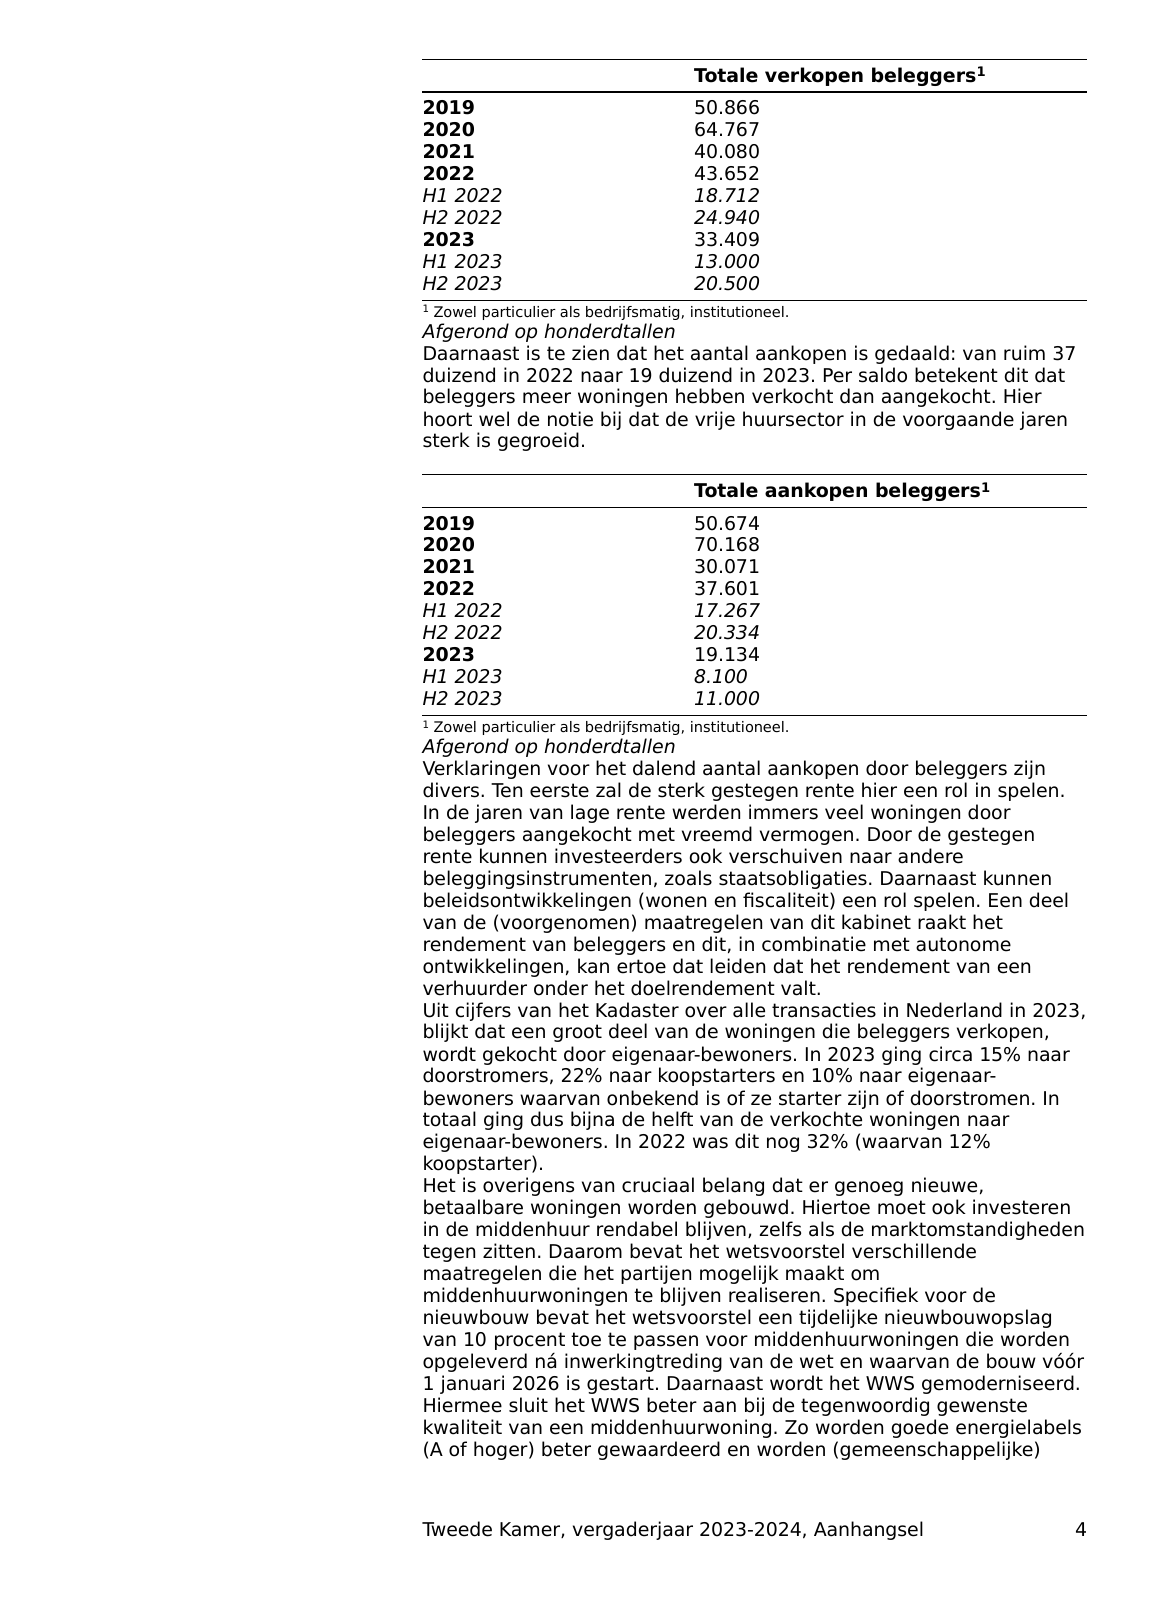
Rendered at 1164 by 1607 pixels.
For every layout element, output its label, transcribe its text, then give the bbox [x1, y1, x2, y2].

table_cell [599, 556, 688, 578]
table_cell 37.601 [688, 578, 1087, 600]
table_cell [599, 600, 688, 622]
table_cell 2020 [422, 534, 599, 556]
table_cell 20.500 [688, 273, 1087, 300]
table_cell H1 2023 [422, 666, 599, 688]
table_cell [599, 229, 688, 251]
table_cell 8.100 [688, 666, 1087, 688]
table_cell [599, 163, 688, 185]
table_cell 50.674 [688, 508, 1087, 534]
table_cell 20.334 [688, 622, 1087, 644]
table_cell 2022 [422, 578, 599, 600]
text Daarnaast is te zien dat het aantal aankopen is gedaald: van ruim 37 duizend in 2022 naar 19 duizend in 2023. Per saldo betekent dit dat beleggers meer woningen hebben verkocht dan aangekocht. Hier hoort wel de notie bij dat de vrije huursector in de voorgaande jaren sterk is gegroeid. [422, 342, 1087, 452]
table_cell 13.000 [688, 251, 1087, 273]
table_cell 19.134 [688, 644, 1087, 666]
table_header [422, 475, 599, 507]
table_header Totale aankopen beleggers1 [688, 475, 1087, 507]
table_cell 1 Zowel particulier als bedrijfsmatig, institutioneel. Afgerond op honderdtallen [422, 301, 1087, 342]
table_cell 24.940 [688, 207, 1087, 229]
table_cell 30.071 [688, 556, 1087, 578]
table_cell [599, 622, 688, 644]
text Uit cijfers van het Kadaster over alle transacties in Nederland in 2023, blijkt dat een groot deel van de woningen die beleggers verkopen, wordt gekocht door eigenaar-bewoners. In 2023 ging circa 15% naar doorstromers, 22% naar koopstarters en 10% naar eigenaar-bewoners waarvan onbekend is of ze starter zijn of doorstromen. In totaal ging dus bijna de helft van de verkochte woningen naar eigenaar-bewoners. In 2022 was dit nog 32% (waarvan 12% koopstarter). [422, 999, 1087, 1175]
table_cell H2 2022 [422, 207, 599, 229]
table_cell 17.267 [688, 600, 1087, 622]
table_cell 50.866 [688, 93, 1087, 119]
table_cell 70.168 [688, 534, 1087, 556]
table_cell 2020 [422, 119, 599, 141]
table_cell 2019 [422, 508, 599, 534]
table_cell 43.652 [688, 163, 1087, 185]
table_header [599, 60, 688, 91]
table_cell 2021 [422, 556, 599, 578]
table_cell 2023 [422, 229, 599, 251]
table_cell [599, 666, 688, 688]
table_cell [599, 119, 688, 141]
table_cell 2022 [422, 163, 599, 185]
table_cell 2021 [422, 141, 599, 163]
table_cell 11.000 [688, 688, 1087, 715]
text Het is overigens van cruciaal belang dat er genoeg nieuwe, betaalbare woningen worden gebouwd. Hiertoe moet ook investeren in de middenhuur rendabel blijven, zelfs als de marktomstandigheden tegen zitten. Daarom bevat het wetsvoorstel verschillende maatregelen die het partijen mogelijk maakt om middenhuurwoningen te blijven realiseren. Specifiek voor de nieuwbouw bevat het wetsvoorstel een tijdelijke nieuwbouwopslag van 10 procent toe te passen voor middenhuurwoningen die worden opgeleverd ná inwerkingtreding van de wet en waarvan de bouw vóór 1 januari 2026 is gestart. Daarnaast wordt het WWS gemoderniseerd. Hiermee sluit het WWS beter aan bij de tegenwoordig gewenste kwaliteit van een middenhuurwoning. Zo worden goede energielabels (A of hoger) beter gewaardeerd en worden (gemeenschappelijke) [422, 1175, 1087, 1461]
table_cell [599, 141, 688, 163]
table_cell [599, 251, 688, 273]
table_header [422, 60, 599, 91]
table_header Totale verkopen beleggers1 [688, 60, 1087, 91]
table_cell 64.767 [688, 119, 1087, 141]
table_cell H2 2023 [422, 688, 599, 715]
table_cell 18.712 [688, 185, 1087, 207]
table_cell [599, 644, 688, 666]
table_cell H2 2023 [422, 273, 599, 300]
table_cell 40.080 [688, 141, 1087, 163]
table_cell 2019 [422, 93, 599, 119]
table_cell [599, 207, 688, 229]
text Verklaringen voor het dalend aantal aankopen door beleggers zijn divers. Ten eerste zal de sterk gestegen rente hier een rol in spelen. In de jaren van lage rente werden immers veel woningen door beleggers aangekocht met vreemd vermogen. Door de gestegen rente kunnen investeerders ook verschuiven naar andere beleggingsinstrumenten, zoals staatsobligaties. Daarnaast kunnen beleidsontwikkelingen (wonen en fiscaliteit) een rol spelen. Een deel van de (voorgenomen) maatregelen van dit kabinet raakt het rendement van beleggers en dit, in combinatie met autonome ontwikkelingen, kan ertoe dat leiden dat het rendement van een verhuurder onder het doelrendement valt. [422, 758, 1087, 999]
table_cell 33.409 [688, 229, 1087, 251]
table_cell [599, 273, 688, 300]
table_cell H1 2023 [422, 251, 599, 273]
table_cell [599, 578, 688, 600]
table_cell H2 2022 [422, 622, 599, 644]
table_cell [599, 93, 688, 119]
table_cell 2023 [422, 644, 599, 666]
table_cell [599, 688, 688, 715]
table_cell [599, 508, 688, 534]
table_cell H1 2022 [422, 185, 599, 207]
table_cell [599, 185, 688, 207]
table_header [599, 475, 688, 507]
table_cell H1 2022 [422, 600, 599, 622]
table_cell 1 Zowel particulier als bedrijfsmatig, institutioneel. Afgerond op honderdtallen [422, 716, 1087, 758]
table_cell [599, 534, 688, 556]
